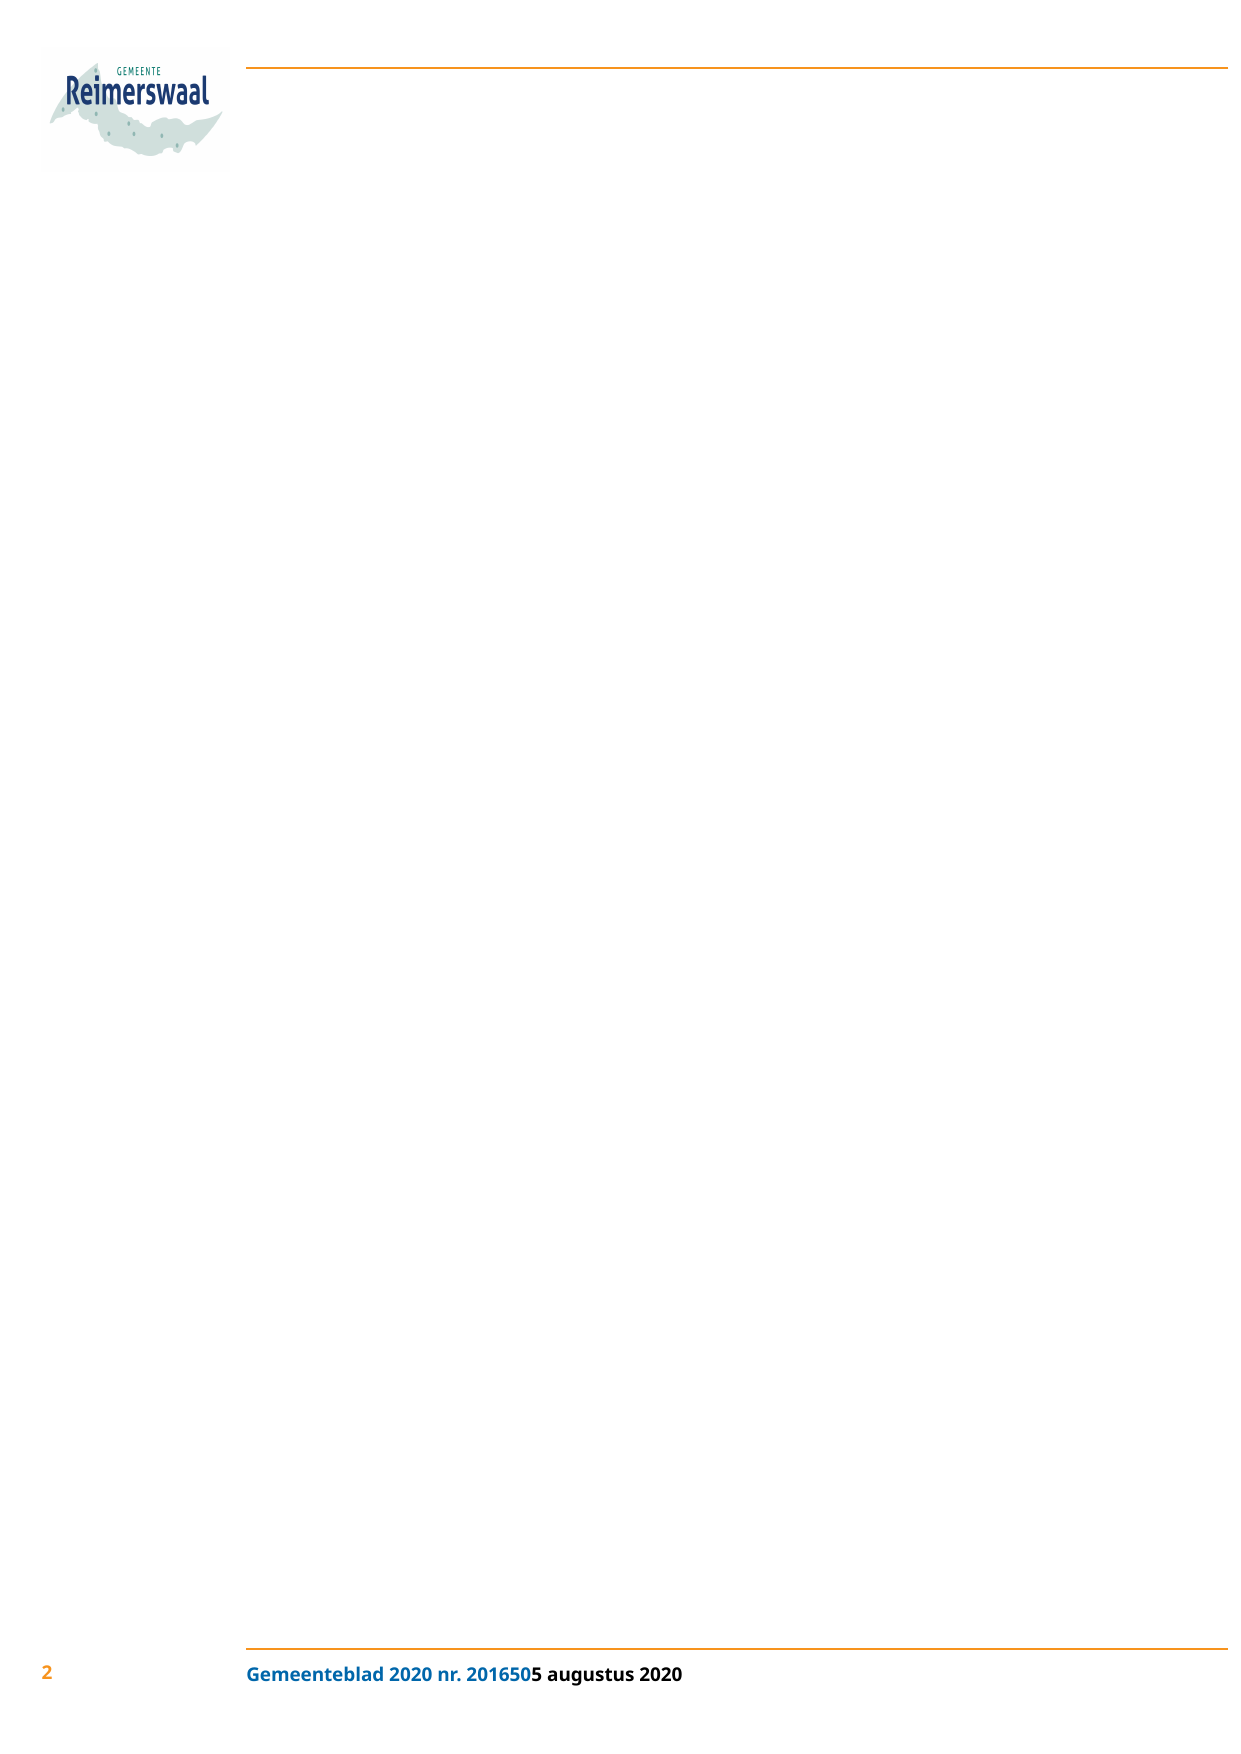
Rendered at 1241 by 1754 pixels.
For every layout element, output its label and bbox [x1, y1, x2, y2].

picture [41, 47, 231, 172]
